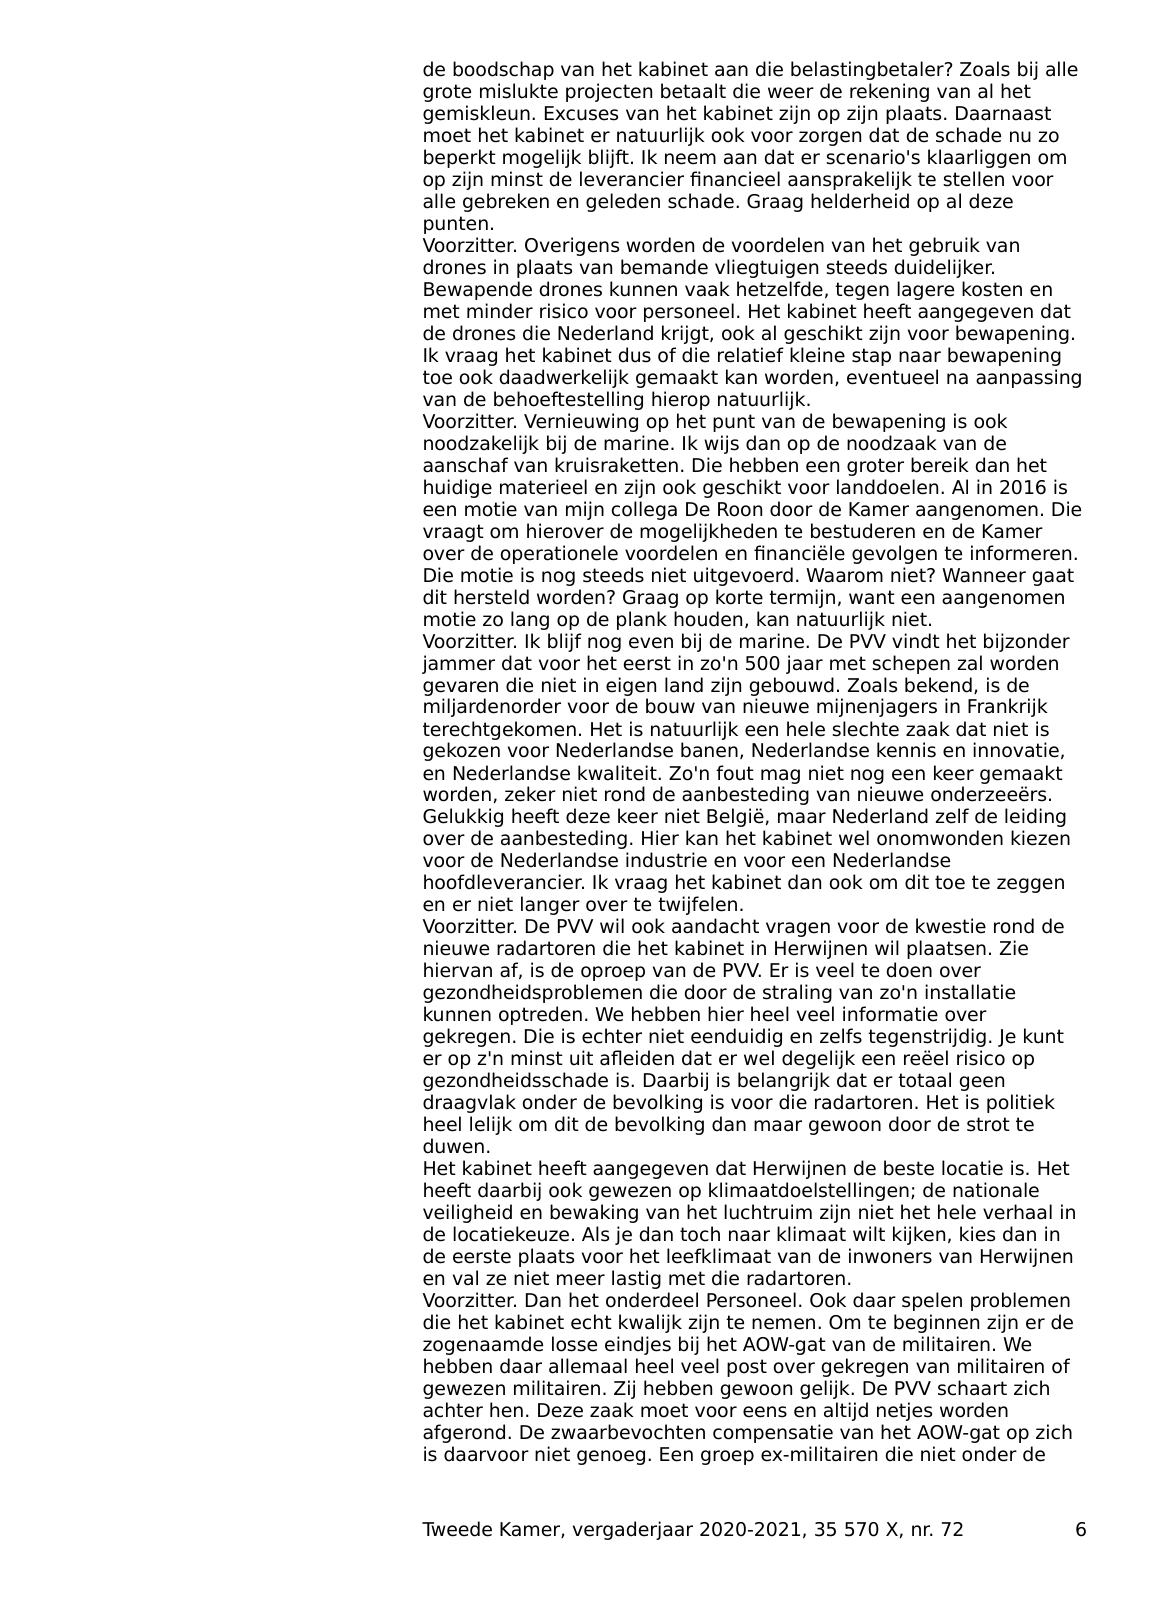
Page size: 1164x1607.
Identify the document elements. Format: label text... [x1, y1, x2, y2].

text Voorzitter. Vernieuwing op het punt van de bewapening is ook noodzakelijk bij de marine. Ik wijs dan op de noodzaak van de aanschaf van kruisraketten. Die hebben een groter bereik dan het huidige materieel en zijn ook geschikt voor landdoelen. Al in 2016 is een motie van mijn collega De Roon door de Kamer aangenomen. Die vraagt om hierover de mogelijkheden te bestuderen en de Kamer over de operationele voordelen en financiële gevolgen te informeren. Die motie is nog steeds niet uitgevoerd. Waarom niet? Wanneer gaat dit hersteld worden? Graag op korte termijn, want een aangenomen motie zo lang op de plank houden, kan natuurlijk niet. [422, 411, 1087, 631]
text Voorzitter. Ik blijf nog even bij de marine. De PVV vindt het bijzonder jammer dat voor het eerst in zo'n 500 jaar met schepen zal worden gevaren die niet in eigen land zijn gebouwd. Zoals bekend, is de miljardenorder voor de bouw van nieuwe mijnenjagers in Frankrijk terechtgekomen. Het is natuurlijk een hele slechte zaak dat niet is gekozen voor Nederlandse banen, Nederlandse kennis en innovatie, en Nederlandse kwaliteit. Zo'n fout mag niet nog een keer gemaakt worden, zeker niet rond de aanbesteding van nieuwe onderzeeërs. Gelukkig heeft deze keer niet België, maar Nederland zelf de leiding over de aanbesteding. Hier kan het kabinet wel onomwonden kiezen voor de Nederlandse industrie en voor een Nederlandse hoofdleverancier. Ik vraag het kabinet dan ook om dit toe te zeggen en er niet langer over te twijfelen. [422, 631, 1087, 916]
text Voorzitter. Dan het onderdeel Personeel. Ook daar spelen problemen die het kabinet echt kwalijk zijn te nemen. Om te beginnen zijn er de zogenaamde losse eindjes bij het AOW-gat van de militairen. We hebben daar allemaal heel veel post over gekregen van militairen of gewezen militairen. Zij hebben gewoon gelijk. De PVV schaart zich achter hen. Deze zaak moet voor eens en altijd netjes worden afgerond. De zwaarbevochten compensatie van het AOW-gat op zich is daarvoor niet genoeg. Een groep ex-militairen die niet onder de [422, 1290, 1087, 1466]
text Het kabinet heeft aangegeven dat Herwijnen de beste locatie is. Het heeft daarbij ook gewezen op klimaatdoelstellingen; de nationale veiligheid en bewaking van het luchtruim zijn niet het hele verhaal in de locatiekeuze. Als je dan toch naar klimaat wilt kijken, kies dan in de eerste plaats voor het leefklimaat van de inwoners van Herwijnen en val ze niet meer lastig met die radartoren. [422, 1158, 1087, 1290]
text de boodschap van het kabinet aan die belastingbetaler? Zoals bij alle grote mislukte projecten betaalt die weer de rekening van al het gemiskleun. Excuses van het kabinet zijn op zijn plaats. Daarnaast moet het kabinet er natuurlijk ook voor zorgen dat de schade nu zo beperkt mogelijk blijft. Ik neem aan dat er scenario's klaarliggen om op zijn minst de leverancier financieel aansprakelijk te stellen voor alle gebreken en geleden schade. Graag helderheid op al deze punten. [422, 59, 1087, 235]
text Voorzitter. Overigens worden de voordelen van het gebruik van drones in plaats van bemande vliegtuigen steeds duidelijker. Bewapende drones kunnen vaak hetzelfde, tegen lagere kosten en met minder risico voor personeel. Het kabinet heeft aangegeven dat de drones die Nederland krijgt, ook al geschikt zijn voor bewapening. Ik vraag het kabinet dus of die relatief kleine stap naar bewapening toe ook daadwerkelijk gemaakt kan worden, eventueel na aanpassing van de behoeftestelling hierop natuurlijk. [422, 235, 1087, 411]
text Voorzitter. De PVV wil ook aandacht vragen voor de kwestie rond de nieuwe radartoren die het kabinet in Herwijnen wil plaatsen. Zie hiervan af, is de oproep van de PVV. Er is veel te doen over gezondheidsproblemen die door de straling van zo'n installatie kunnen optreden. We hebben hier heel veel informatie over gekregen. Die is echter niet eenduidig en zelfs tegenstrijdig. Je kunt er op z'n minst uit afleiden dat er wel degelijk een reëel risico op gezondheidsschade is. Daarbij is belangrijk dat er totaal geen draagvlak onder de bevolking is voor die radartoren. Het is politiek heel lelijk om dit de bevolking dan maar gewoon door de strot te duwen. [422, 916, 1087, 1158]
